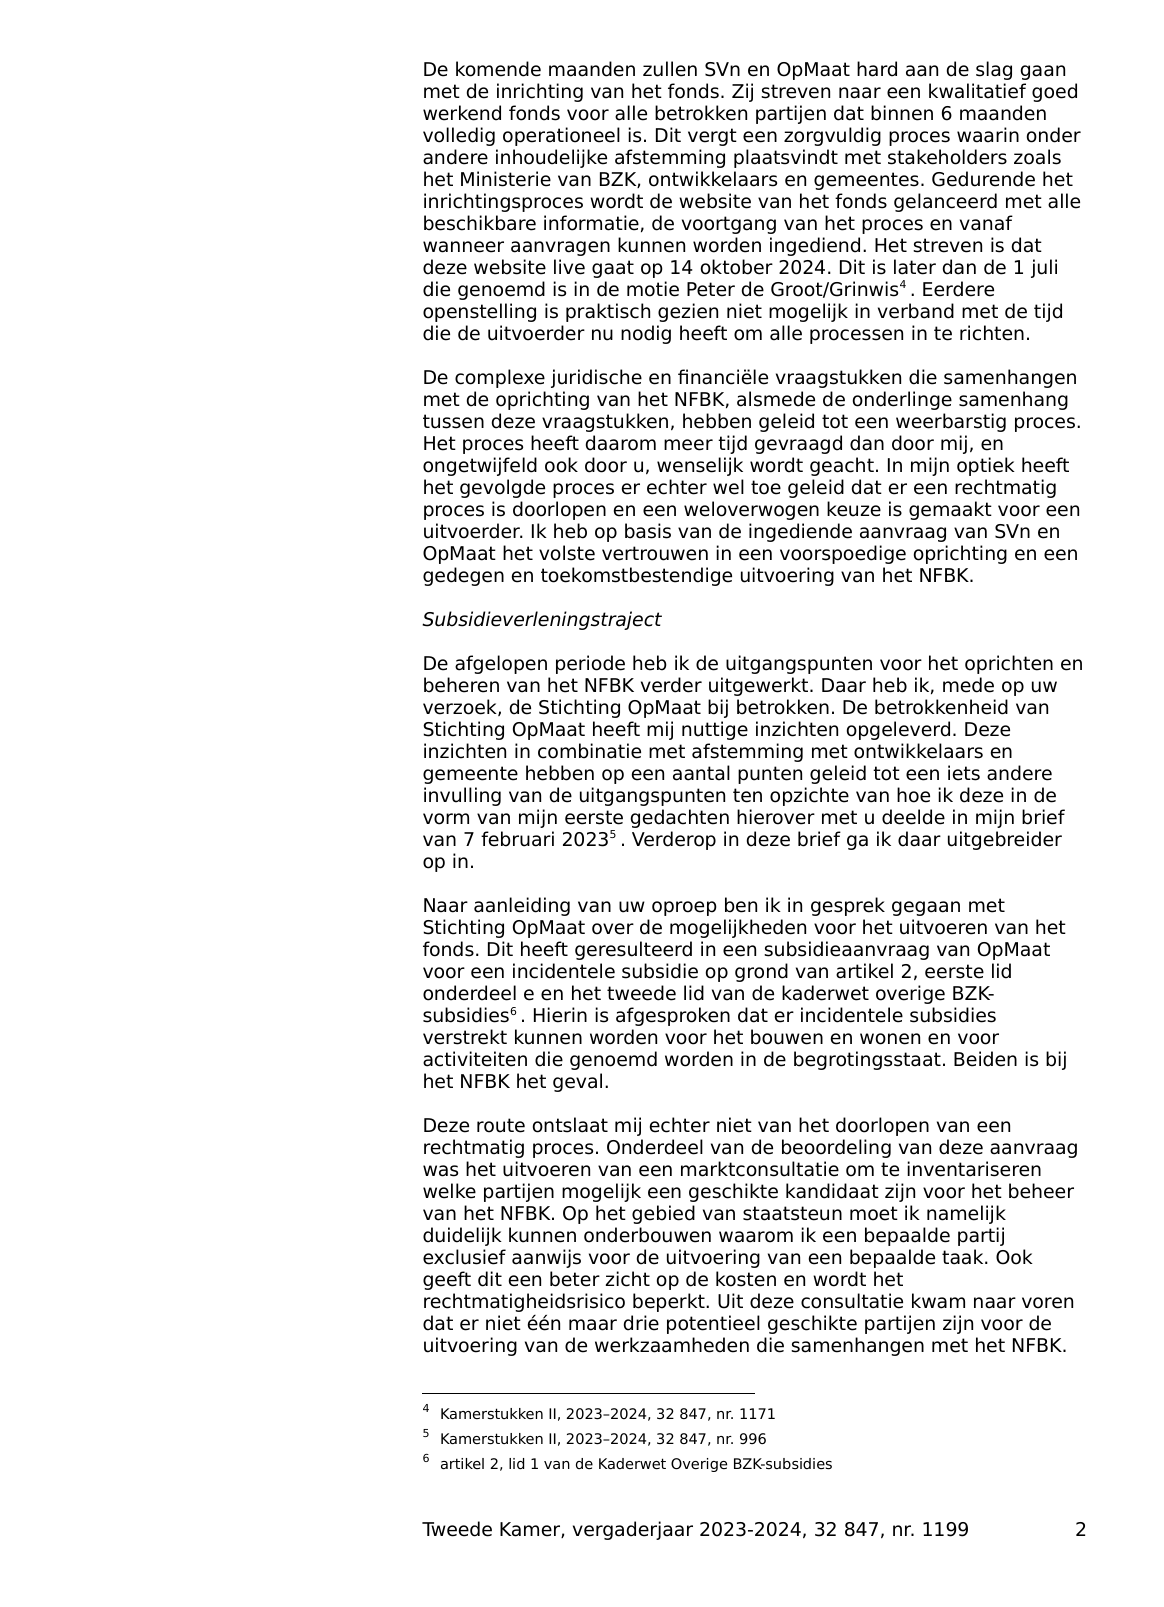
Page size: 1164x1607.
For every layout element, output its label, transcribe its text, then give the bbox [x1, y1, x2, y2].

text Naar aanleiding van uw oproep ben ik in gesprek gegaan met Stichting OpMaat over de mogelijkheden voor het uitvoeren van het fonds. Dit heeft geresulteerd in een subsidieaanvraag van OpMaat voor een incidentele subsidie op grond van artikel 2, eerste lid onderdeel e en het tweede lid van de kaderwet overige BZK-subsidies. Hierin is afgesproken dat er incidentele subsidies verstrekt kunnen worden voor het bouwen en wonen en voor activiteiten die genoemd worden in de begrotingsstaat. Beiden is bij het NFBK het geval. [422, 895, 1087, 1093]
text De complexe juridische en financiële vraagstukken die samenhangen met de oprichting van het NFBK, alsmede de onderlinge samenhang tussen deze vraagstukken, hebben geleid tot een weerbarstig proces. Het proces heeft daarom meer tijd gevraagd dan door mij, en ongetwijfeld ook door u, wenselijk wordt geacht. In mijn optiek heeft het gevolgde proces er echter wel toe geleid dat er een rechtmatig proces is doorlopen en een weloverwogen keuze is gemaakt voor een uitvoerder. Ik heb op basis van de ingediende aanvraag van SVn en OpMaat het volste vertrouwen in een voorspoedige oprichting en een gedegen en toekomstbestendige uitvoering van het NFBK. [422, 367, 1087, 587]
text De komende maanden zullen SVn en OpMaat hard aan de slag gaan met de inrichting van het fonds. Zij streven naar een kwalitatief goed werkend fonds voor alle betrokken partijen dat binnen 6 maanden volledig operationeel is. Dit vergt een zorgvuldig proces waarin onder andere inhoudelijke afstemming plaatsvindt met stakeholders zoals het Ministerie van BZK, ontwikkelaars en gemeentes. Gedurende het inrichtingsproces wordt de website van het fonds gelanceerd met alle beschikbare informatie, de voortgang van het proces en vanaf wanneer aanvragen kunnen worden ingediend. Het streven is dat deze website live gaat op 14 oktober 2024. Dit is later dan de 1 juli die genoemd is in de motie Peter de Groot/Grinwis. Eerdere openstelling is praktisch gezien niet mogelijk in verband met de tijd die de uitvoerder nu nodig heeft om alle processen in te richten. [422, 59, 1087, 345]
text Kamerstukken II, 2023–2024, 32 847, nr. 1171 [422, 1402, 1087, 1424]
text Kamerstukken II, 2023–2024, 32 847, nr. 996 [422, 1427, 1087, 1449]
text De afgelopen periode heb ik de uitgangspunten voor het oprichten en beheren van het NFBK verder uitgewerkt. Daar heb ik, mede op uw verzoek, de Stichting OpMaat bij betrokken. De betrokkenheid van Stichting OpMaat heeft mij nuttige inzichten opgeleverd. Deze inzichten in combinatie met afstemming met ontwikkelaars en gemeente hebben op een aantal punten geleid tot een iets andere invulling van de uitgangspunten ten opzichte van hoe ik deze in de vorm van mijn eerste gedachten hierover met u deelde in mijn brief van 7 februari 2023. Verderop in deze brief ga ik daar uitgebreider op in. [422, 653, 1087, 873]
text artikel 2, lid 1 van de Kaderwet Overige BZK-subsidies [422, 1452, 1087, 1474]
text Deze route ontslaat mij echter niet van het doorlopen van een rechtmatig proces. Onderdeel van de beoordeling van deze aanvraag was het uitvoeren van een marktconsultatie om te inventariseren welke partijen mogelijk een geschikte kandidaat zijn voor het beheer van het NFBK. Op het gebied van staatsteun moet ik namelijk duidelijk kunnen onderbouwen waarom ik een bepaalde partij exclusief aanwijs voor de uitvoering van een bepaalde taak. Ook geeft dit een beter zicht op de kosten en wordt het rechtmatigheidsrisico beperkt. Uit deze consultatie kwam naar voren dat er niet één maar drie potentieel geschikte partijen zijn voor de uitvoering van de werkzaamheden die samenhangen met het NFBK. [422, 1115, 1087, 1357]
subtitle Subsidieverleningstraject [422, 609, 1087, 631]
